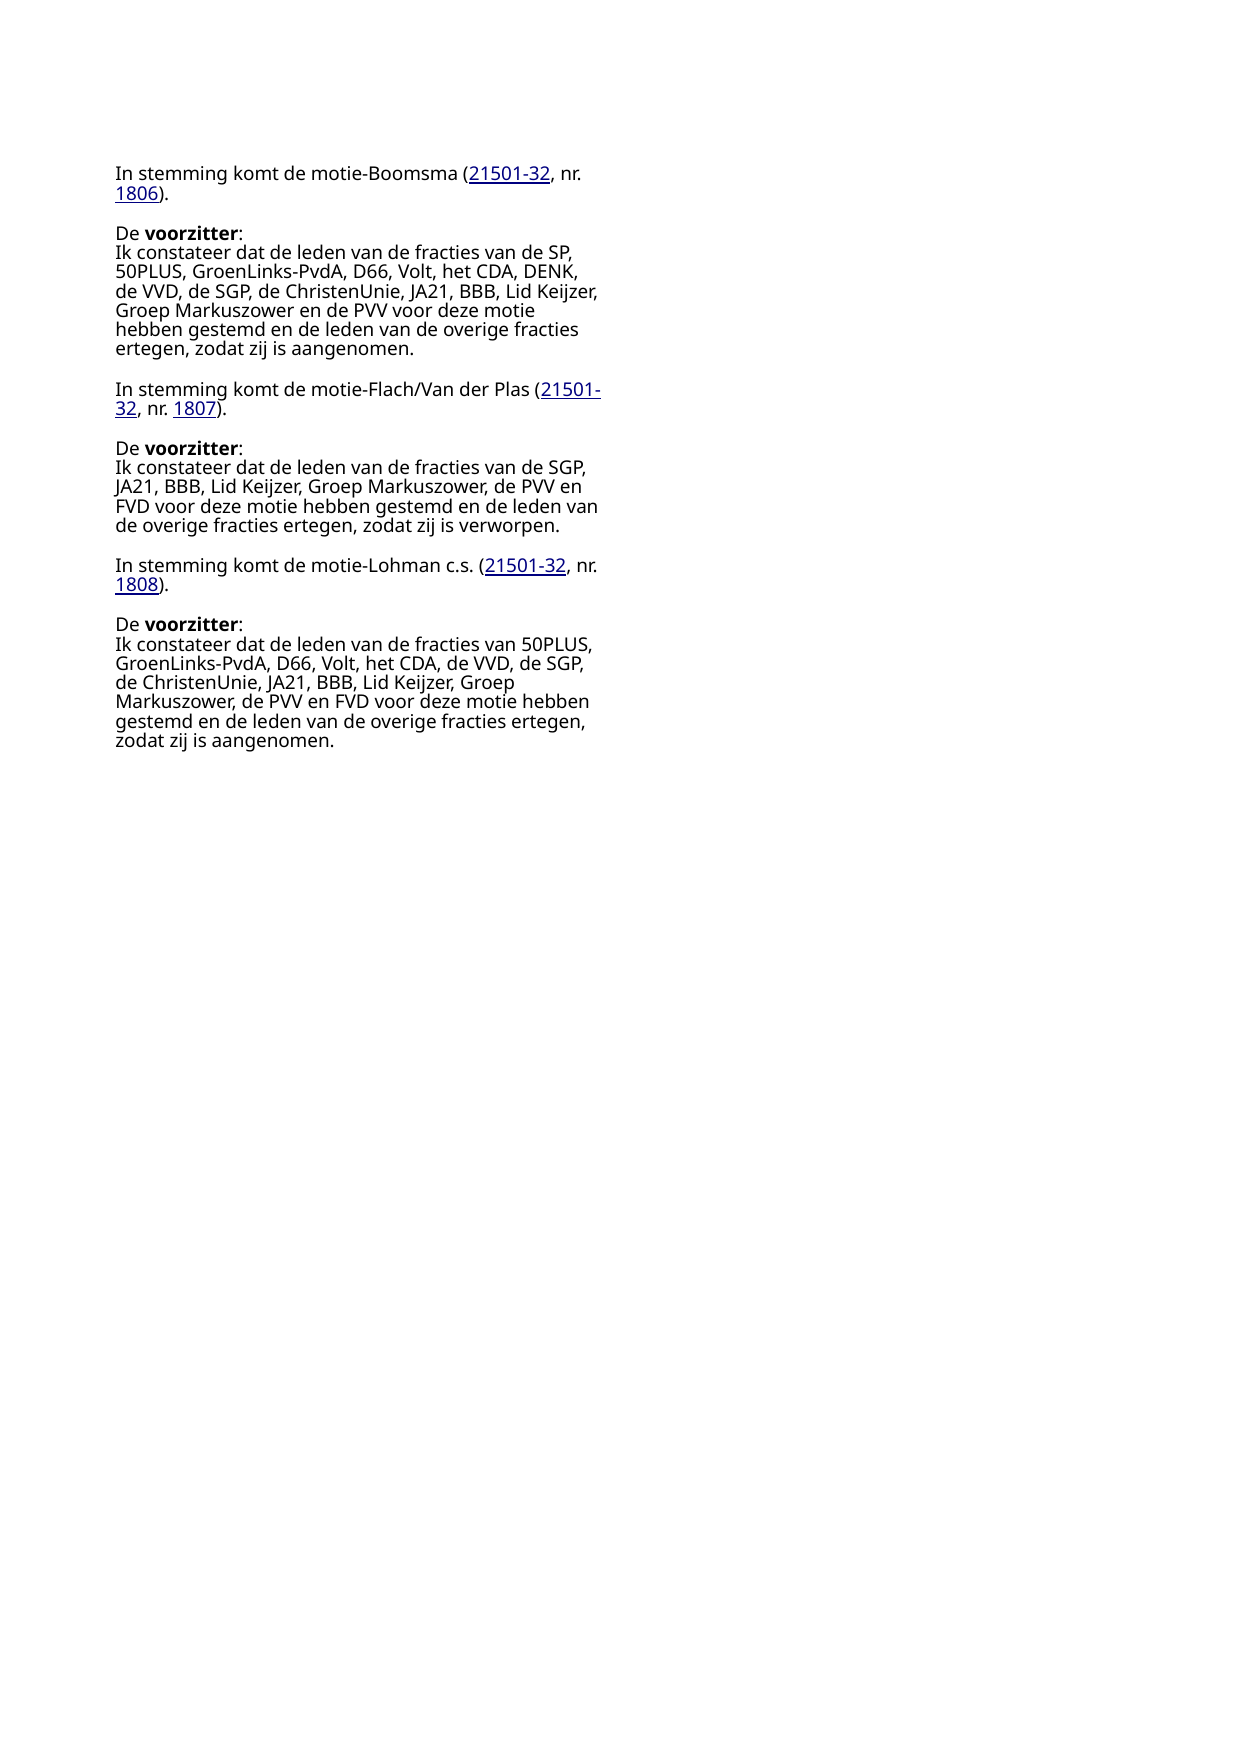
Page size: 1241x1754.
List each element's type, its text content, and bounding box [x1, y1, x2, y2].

text Ik constateer dat de leden van de fracties van 50PLUS, GroenLinks-PvdA, D66, Volt, het CDA, de VVD, de SGP, de ChristenUnie, JA21, BBB, Lid Keijzer, Groep Markuszower, de PVV en FVD voor deze motie hebben gestemd en de leden van de overige fracties ertegen, zodat zij is aangenomen. [115, 636, 605, 751]
text Ik constateer dat de leden van de fracties van de SGP, JA21, BBB, Lid Keijzer, Groep Markuszower, de PVV en FVD voor deze motie hebben gestemd en de leden van de overige fracties ertegen, zodat zij is verworpen. [115, 459, 605, 536]
text De voorzitter: [115, 440, 605, 459]
text In stemming komt de motie-Lohman c.s. (21501-32, nr. 1808). [115, 557, 605, 596]
text In stemming komt de motie-Boomsma (21501-32, nr. 1806). [115, 165, 605, 204]
text De voorzitter: [115, 616, 605, 636]
text Ik constateer dat de leden van de fracties van de SP, 50PLUS, GroenLinks-PvdA, D66, Volt, het CDA, DENK, de VVD, de SGP, de ChristenUnie, JA21, BBB, Lid Keijzer, Groep Markuszower en de PVV voor deze motie hebben gestemd en de leden van de overige fracties ertegen, zodat zij is aangenomen. [115, 244, 605, 360]
text In stemming komt de motie-Flach/Van der Plas (21501-32, nr. 1807). [115, 381, 605, 419]
text De voorzitter: [115, 225, 605, 244]
